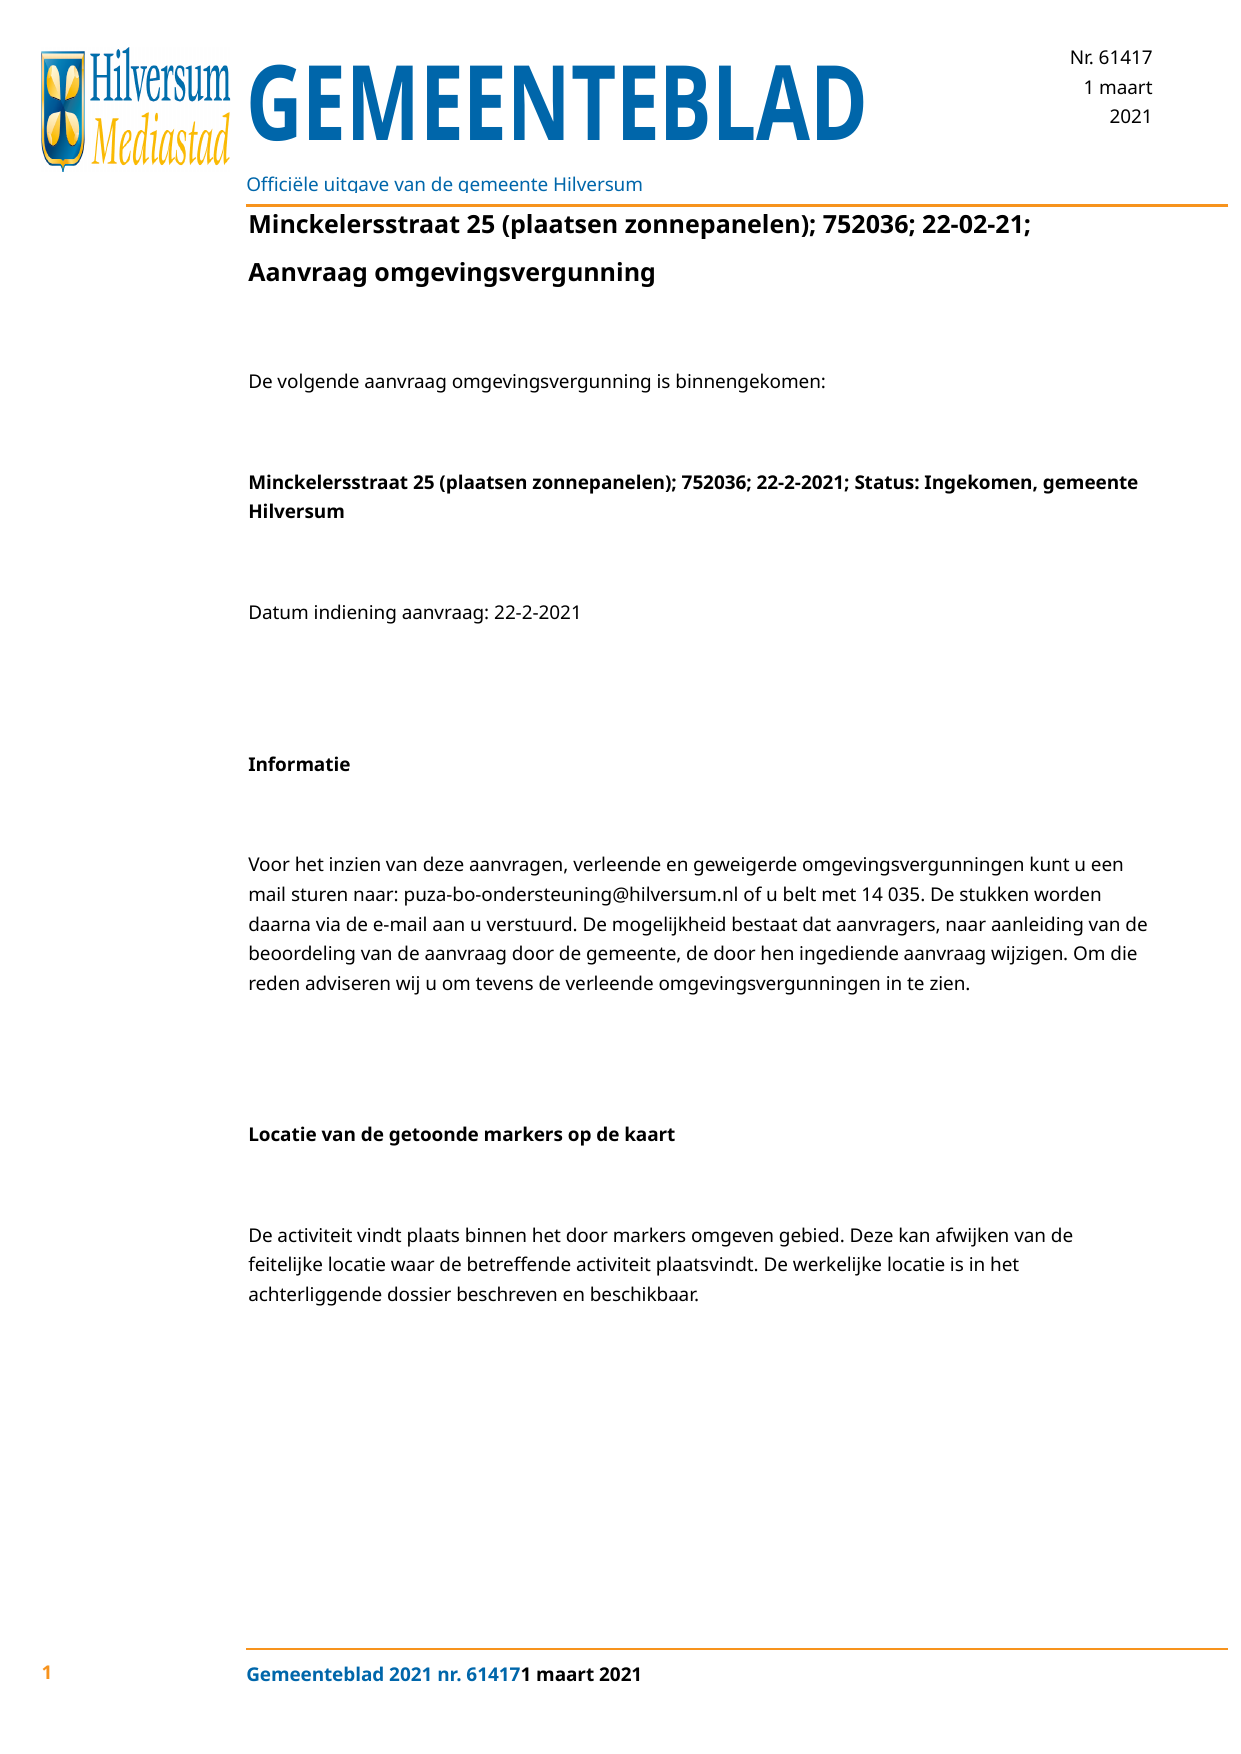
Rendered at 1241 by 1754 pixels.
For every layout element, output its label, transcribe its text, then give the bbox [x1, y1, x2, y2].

text De activiteit vindt plaats binnen het door markers omgeven gebied. Deze kan afwijken van de feitelijke locatie waar de betreffende activiteit plaatsvindt. De werkelijke locatie is in het achterliggende dossier beschreven en beschikbaar. [248, 1222, 1152, 1307]
text Datum indiening aanvraag: 22-2-2021 [248, 599, 1152, 625]
text Informatie [248, 751, 1152, 777]
text Locatie van de getoonde markers op de kaart [248, 1121, 1152, 1147]
text Minckelersstraat 25 (plaatsen zonnepanelen); 752036; 22-02-21; Aanvraag omgevingsvergunning [248, 207, 1152, 288]
text De volgende aanvraag omgevingsvergunning is binnengekomen: [248, 368, 1152, 394]
text Minckelersstraat 25 (plaatsen zonnepanelen); 752036; 22-2-2021; Status: Ingekomen, gemeente Hilversum [248, 469, 1152, 524]
text Voor het inzien van deze aanvragen, verleende en geweigerde omgevingsvergunningen kunt u een mail sturen naar: puza-bo-ondersteuning@hilversum.nl of u belt met 14 035. De stukken worden daarna via de e-mail aan u verstuurd. De mogelijkheid bestaat dat aanvragers, naar aanleiding van de beoordeling van de aanvraag door de gemeente, de door hen ingediende aanvraag wijzigen. Om die reden adviseren wij u om tevens de verleende omgevingsvergunningen in te zien. [248, 852, 1152, 996]
picture [41, 47, 231, 172]
